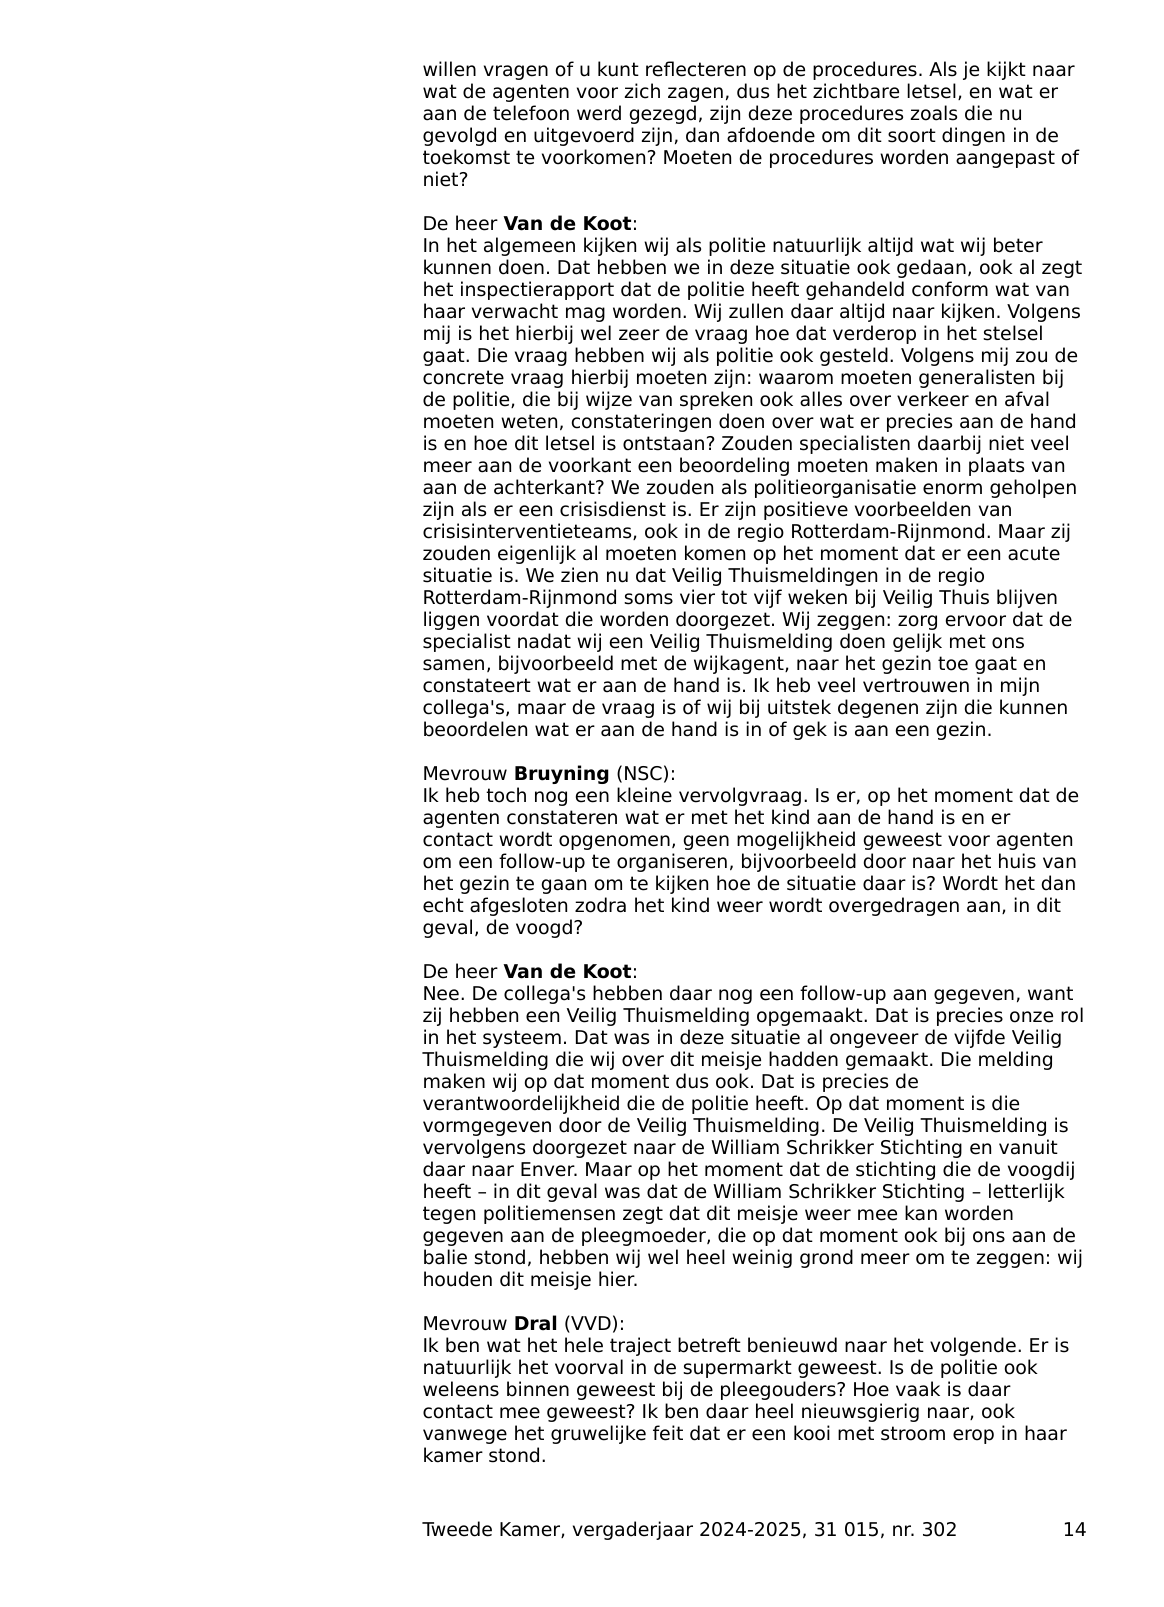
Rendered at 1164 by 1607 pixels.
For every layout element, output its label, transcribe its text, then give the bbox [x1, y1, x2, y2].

text De heer Van de Koot: [422, 961, 1087, 983]
text Mevrouw Bruyning (NSC): [422, 763, 1087, 785]
text Mevrouw Dral (VVD): [422, 1313, 1087, 1335]
text willen vragen of u kunt reflecteren op de procedures. Als je kijkt naar wat de agenten voor zich zagen, dus het zichtbare letsel, en wat er aan de telefoon werd gezegd, zijn deze procedures zoals die nu gevolgd en uitgevoerd zijn, dan afdoende om dit soort dingen in de toekomst te voorkomen? Moeten de procedures worden aangepast of niet? [422, 59, 1087, 191]
text Nee. De collega's hebben daar nog een follow-up aan gegeven, want zij hebben een Veilig Thuismelding opgemaakt. Dat is precies onze rol in het systeem. Dat was in deze situatie al ongeveer de vijfde Veilig Thuismelding die wij over dit meisje hadden gemaakt. Die melding maken wij op dat moment dus ook. Dat is precies de verantwoordelijkheid die de politie heeft. Op dat moment is die vormgegeven door de Veilig Thuismelding. De Veilig Thuismelding is vervolgens doorgezet naar de William Schrikker Stichting en vanuit daar naar Enver. Maar op het moment dat de stichting die de voogdij heeft – in dit geval was dat de William Schrikker Stichting – letterlijk tegen politiemensen zegt dat dit meisje weer mee kan worden gegeven aan de pleegmoeder, die op dat moment ook bij ons aan de balie stond, hebben wij wel heel weinig grond meer om te zeggen: wij houden dit meisje hier. [422, 983, 1087, 1291]
text In het algemeen kijken wij als politie natuurlijk altijd wat wij beter kunnen doen. Dat hebben we in deze situatie ook gedaan, ook al zegt het inspectierapport dat de politie heeft gehandeld conform wat van haar verwacht mag worden. Wij zullen daar altijd naar kijken. Volgens mij is het hierbij wel zeer de vraag hoe dat verderop in het stelsel gaat. Die vraag hebben wij als politie ook gesteld. Volgens mij zou de concrete vraag hierbij moeten zijn: waarom moeten generalisten bij de politie, die bij wijze van spreken ook alles over verkeer en afval moeten weten, constateringen doen over wat er precies aan de hand is en hoe dit letsel is ontstaan? Zouden specialisten daarbij niet veel meer aan de voorkant een beoordeling moeten maken in plaats van aan de achterkant? We zouden als politieorganisatie enorm geholpen zijn als er een crisisdienst is. Er zijn positieve voorbeelden van crisisinterventieteams, ook in de regio Rotterdam-Rijnmond. Maar zij zouden eigenlijk al moeten komen op het moment dat er een acute situatie is. We zien nu dat Veilig Thuismeldingen in de regio Rotterdam-Rijnmond soms vier tot vijf weken bij Veilig Thuis blijven liggen voordat die worden doorgezet. Wij zeggen: zorg ervoor dat de specialist nadat wij een Veilig Thuismelding doen gelijk met ons samen, bijvoorbeeld met de wijkagent, naar het gezin toe gaat en constateert wat er aan de hand is. Ik heb veel vertrouwen in mijn collega's, maar de vraag is of wij bij uitstek degenen zijn die kunnen beoordelen wat er aan de hand is in of gek is aan een gezin. [422, 235, 1087, 741]
text Ik heb toch nog een kleine vervolgvraag. Is er, op het moment dat de agenten constateren wat er met het kind aan de hand is en er contact wordt opgenomen, geen mogelijkheid geweest voor agenten om een follow-up te organiseren, bijvoorbeeld door naar het huis van het gezin te gaan om te kijken hoe de situatie daar is? Wordt het dan echt afgesloten zodra het kind weer wordt overgedragen aan, in dit geval, de voogd? [422, 785, 1087, 939]
text Ik ben wat het hele traject betreft benieuwd naar het volgende. Er is natuurlijk het voorval in de supermarkt geweest. Is de politie ook weleens binnen geweest bij de pleegouders? Hoe vaak is daar contact mee geweest? Ik ben daar heel nieuwsgierig naar, ook vanwege het gruwelijke feit dat er een kooi met stroom erop in haar kamer stond. [422, 1335, 1087, 1467]
text De heer Van de Koot: [422, 213, 1087, 235]
